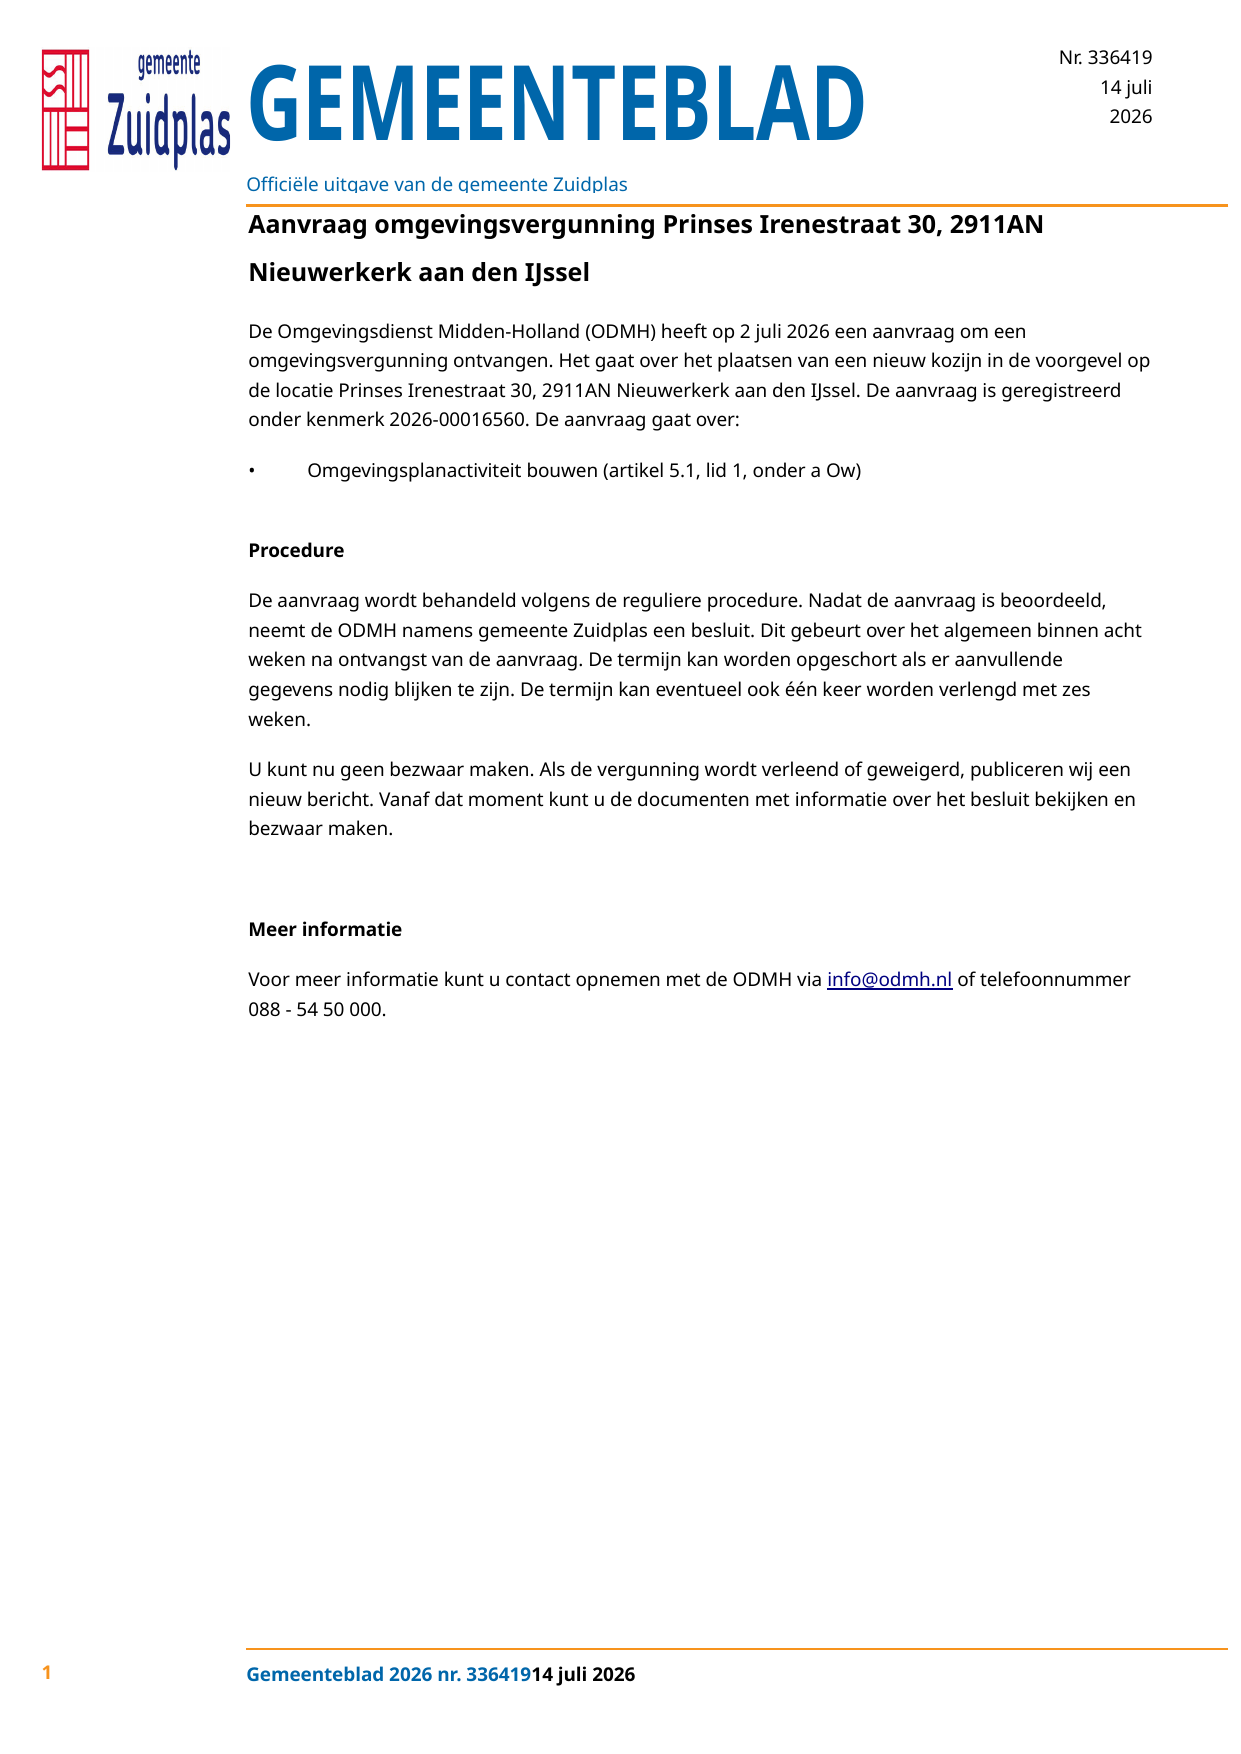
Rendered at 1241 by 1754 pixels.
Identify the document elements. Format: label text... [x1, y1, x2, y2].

text Aanvraag omgevingsvergunning Prinses Irenestraat 30, 2911AN Nieuwerkerk aan den IJssel [248, 207, 1152, 288]
picture [41, 47, 231, 172]
text Procedure [248, 537, 1152, 563]
text U kunt nu geen bezwaar maken. Als de vergunning wordt verleend of geweigerd, publiceren wij een nieuw bericht. Vanaf dat moment kunt u de documenten met informatie over het besluit bekijken en bezwaar maken. [248, 756, 1152, 841]
text Voor meer informatie kunt u contact opnemen met de ODMH via info@odmh.nl of telefoonnummer 088 - 54 50 000. [248, 967, 1152, 1022]
list Omgevingsplanactiviteit bouwen (artikel 5.1, lid 1, onder a Ow) [248, 457, 1152, 483]
text Meer informatie [248, 916, 1152, 942]
text De Omgevingsdienst Midden-Holland (ODMH) heeft op 2 juli 2026 een aanvraag om een omgevingsvergunning ontvangen. Het gaat over het plaatsen van een nieuw kozijn in de voorgevel op de locatie Prinses Irenestraat 30, 2911AN Nieuwerkerk aan den IJssel. De aanvraag is geregistreerd onder kenmerk 2026-00016560. De aanvraag gaat over: [248, 318, 1152, 432]
text De aanvraag wordt behandeld volgens de reguliere procedure. Nadat de aanvraag is beoordeeld, neemt de ODMH namens gemeente Zuidplas een besluit. Dit gebeurt over het algemeen binnen acht weken na ontvangst van de aanvraag. De termijn kan worden opgeschort als er aanvullende gegevens nodig blijken te zijn. De termijn kan eventueel ook één keer worden verlengd met zes weken. [248, 587, 1152, 732]
